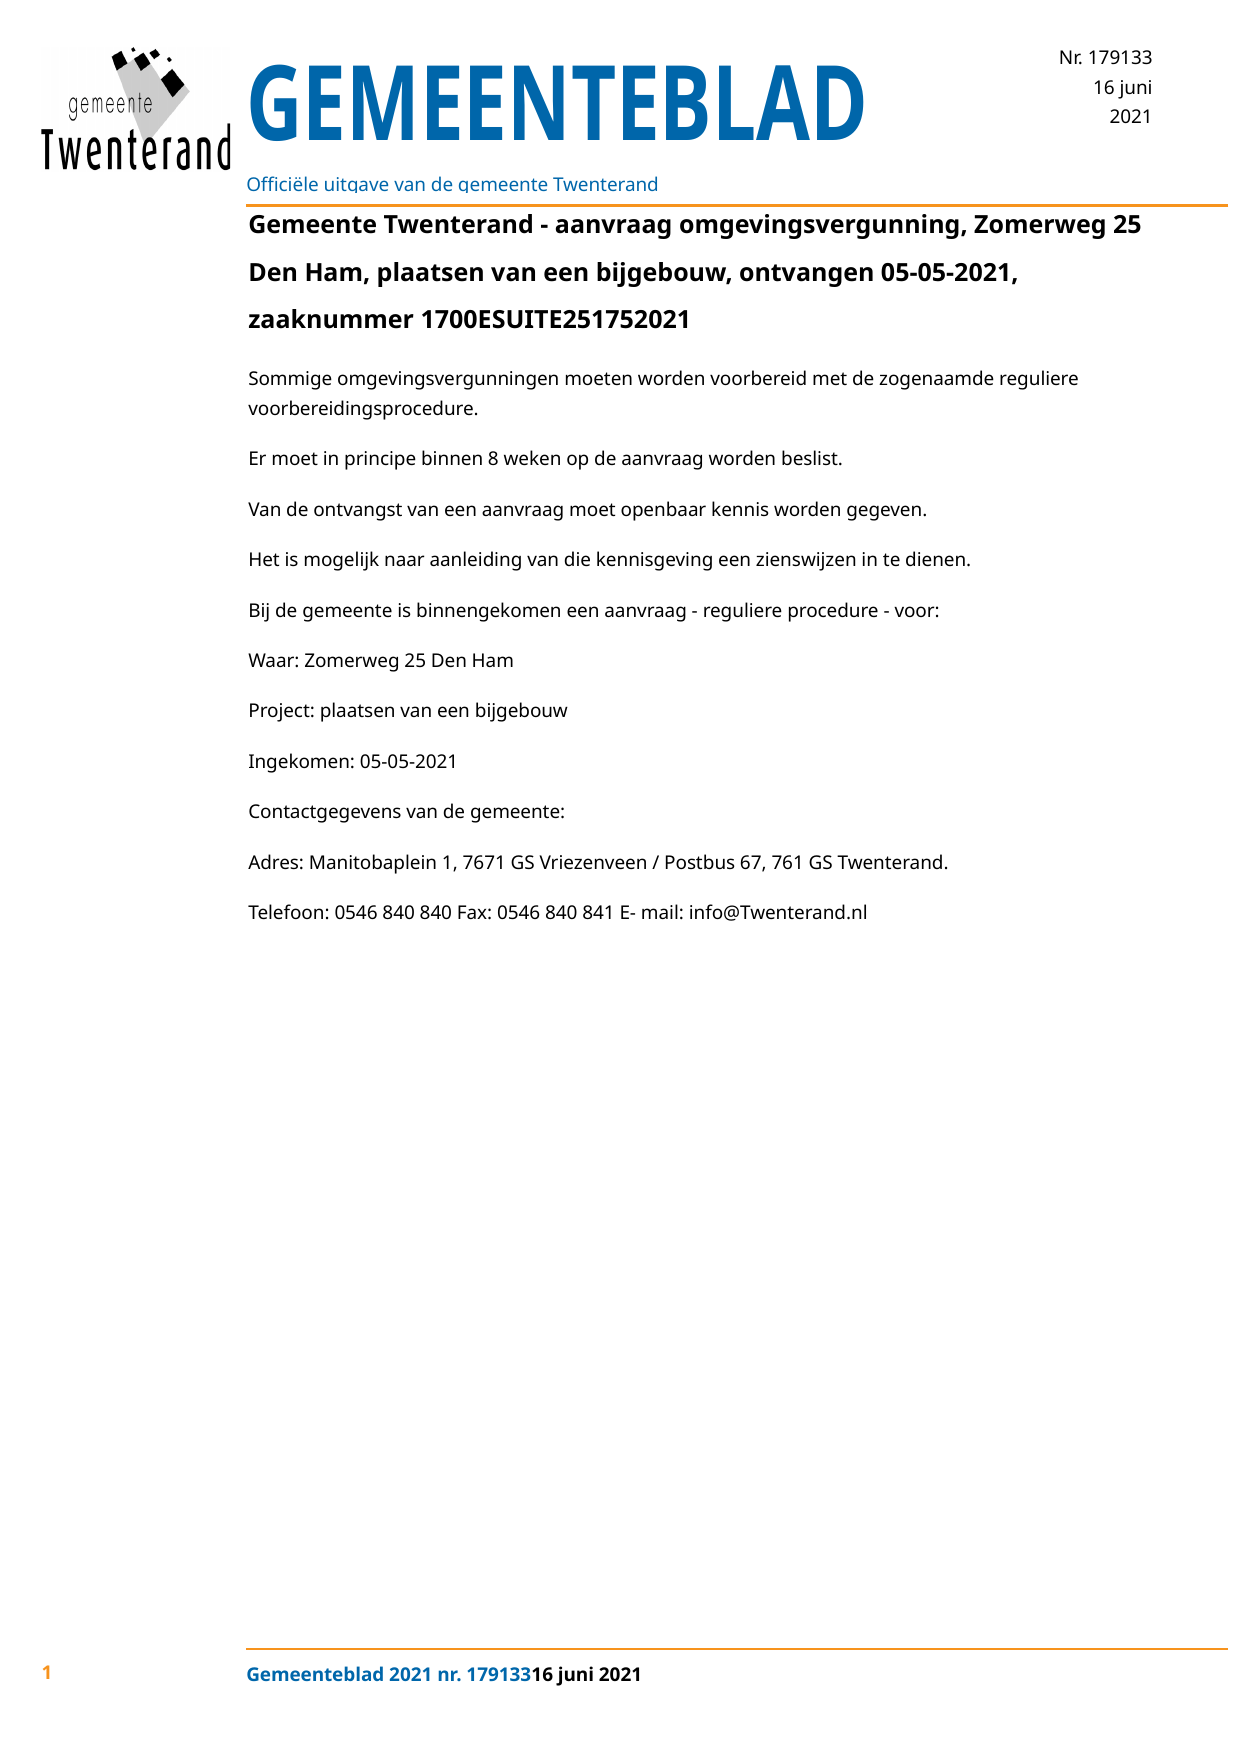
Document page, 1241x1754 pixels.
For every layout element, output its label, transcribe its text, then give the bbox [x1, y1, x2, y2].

text Contactgegevens van de gemeente: [248, 798, 1152, 824]
text Project: plaatsen van een bijgebouw [248, 698, 1152, 723]
text Adres: Manitobaplein 1, 7671 GS Vriezenveen / Postbus 67, 761 GS Twenterand. [248, 849, 1152, 874]
text Sommige omgevingsvergunningen moeten worden voorbereid met de zogenaamde reguliere voorbereidingsprocedure. [248, 366, 1152, 421]
text Telefoon: 0546 840 840 Fax: 0546 840 841 E- mail: info@Twenterand.nl [248, 899, 1152, 925]
picture [41, 47, 231, 172]
text Gemeente Twenterand - aanvraag omgevingsvergunning, Zomerweg 25 Den Ham, plaatsen van een bijgebouw, ontvangen 05-05-2021, zaaknummer 1700ESUITE251752021 [248, 207, 1152, 336]
text Bij de gemeente is binnengekomen een aanvraag - reguliere procedure - voor: [248, 597, 1152, 622]
text Het is mogelijk naar aanleiding van die kennisgeving een zienswijzen in te dienen. [248, 546, 1152, 572]
text Waar: Zomerweg 25 Den Ham [248, 647, 1152, 673]
text Er moet in principe binnen 8 weken op de aanvraag worden beslist. [248, 446, 1152, 471]
text Van de ontvangst van een aanvraag moet openbaar kennis worden gegeven. [248, 496, 1152, 522]
text Ingekomen: 05-05-2021 [248, 748, 1152, 774]
